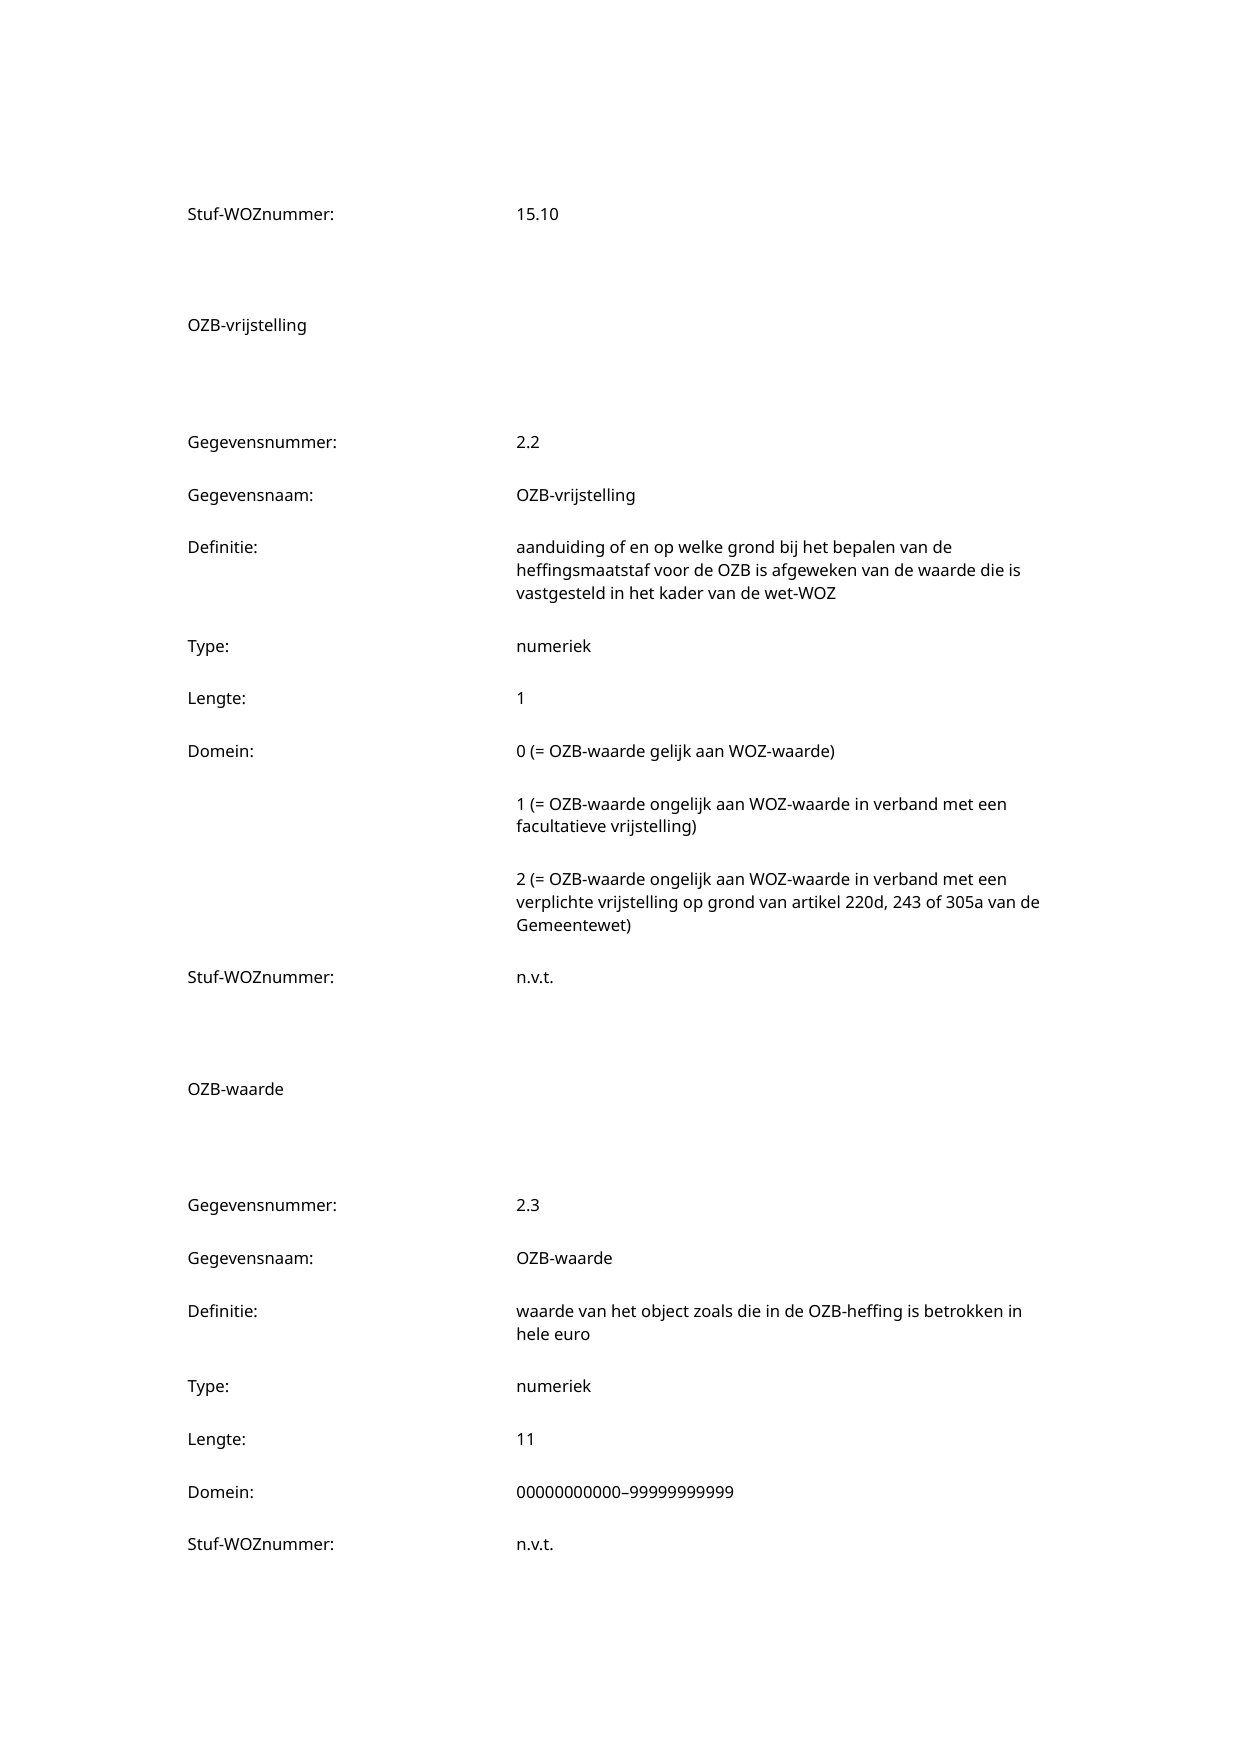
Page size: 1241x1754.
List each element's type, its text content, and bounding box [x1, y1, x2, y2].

table_cell Stuf-WOZnummer: [188, 1533, 516, 1586]
table_cell Type: [188, 1375, 516, 1427]
table_cell 2.3 [516, 1194, 1053, 1247]
table_cell 0 (= OZB-waarde gelijk aan WOZ-waarde) [516, 740, 1053, 792]
table_cell [516, 372, 1053, 431]
table_cell [188, 1019, 516, 1077]
table_cell Definitie: [188, 536, 516, 634]
table_cell Lengte: [188, 1428, 516, 1480]
table_cell aanduiding of en op welke grond bij het bepalen van de heffingsmaatstaf voor de OZB is afgeweken van de waarde die is vastgesteld in het kader van de wet-WOZ [516, 536, 1053, 634]
table_cell Stuf-WOZnummer: [188, 203, 516, 255]
table_cell [516, 1019, 1053, 1077]
table_cell waarde van het object zoals die in de OZB-heffing is betrokken in hele euro [516, 1299, 1053, 1375]
table_cell Domein: [188, 740, 516, 792]
table_cell numeriek [516, 634, 1053, 687]
table_cell 15.10 [516, 203, 1053, 255]
table_cell [516, 314, 1053, 372]
table_cell [188, 372, 516, 431]
table_cell Gegevensnaam: [188, 484, 516, 536]
table_cell OZB-waarde [188, 1077, 516, 1136]
table_cell Type: [188, 634, 516, 687]
table_cell 00000000000–99999999999 [516, 1480, 1053, 1533]
table_cell Gegevensnummer: [188, 431, 516, 483]
table_cell n.v.t. [516, 1533, 1053, 1586]
table_cell Lengte: [188, 687, 516, 740]
table_cell [188, 255, 516, 314]
table_cell Domein: [188, 1480, 516, 1533]
table_cell [188, 793, 516, 868]
table_cell [516, 1136, 1053, 1194]
table_cell OZB-vrijstelling [516, 484, 1053, 536]
table_cell [188, 150, 516, 203]
table_cell OZB-waarde [516, 1247, 1053, 1299]
table_cell Stuf-WOZnummer: [188, 966, 516, 1019]
table_cell OZB-vrijstelling [188, 314, 516, 372]
table_cell Gegevensnaam: [188, 1247, 516, 1299]
table_cell 2 (= OZB-waarde ongelijk aan WOZ-waarde in verband met een verplichte vrijstelling op grond van artikel 220d, 243 of 305a van de Gemeentewet) [516, 868, 1053, 966]
table_cell 1 (= OZB-waarde ongelijk aan WOZ-waarde in verband met een facultatieve vrijstelling) [516, 793, 1053, 868]
table_cell numeriek [516, 1375, 1053, 1427]
table_cell Definitie: [188, 1299, 516, 1375]
table_cell 2.2 [516, 431, 1053, 483]
table_cell [188, 868, 516, 966]
table_cell 11 [516, 1428, 1053, 1480]
table_cell 1 [516, 687, 1053, 740]
table_cell n.v.t. [516, 966, 1053, 1019]
table_cell [516, 1077, 1053, 1136]
table_cell [188, 1136, 516, 1194]
table_cell [516, 150, 1053, 203]
table_cell [516, 255, 1053, 314]
table_cell Gegevensnummer: [188, 1194, 516, 1247]
